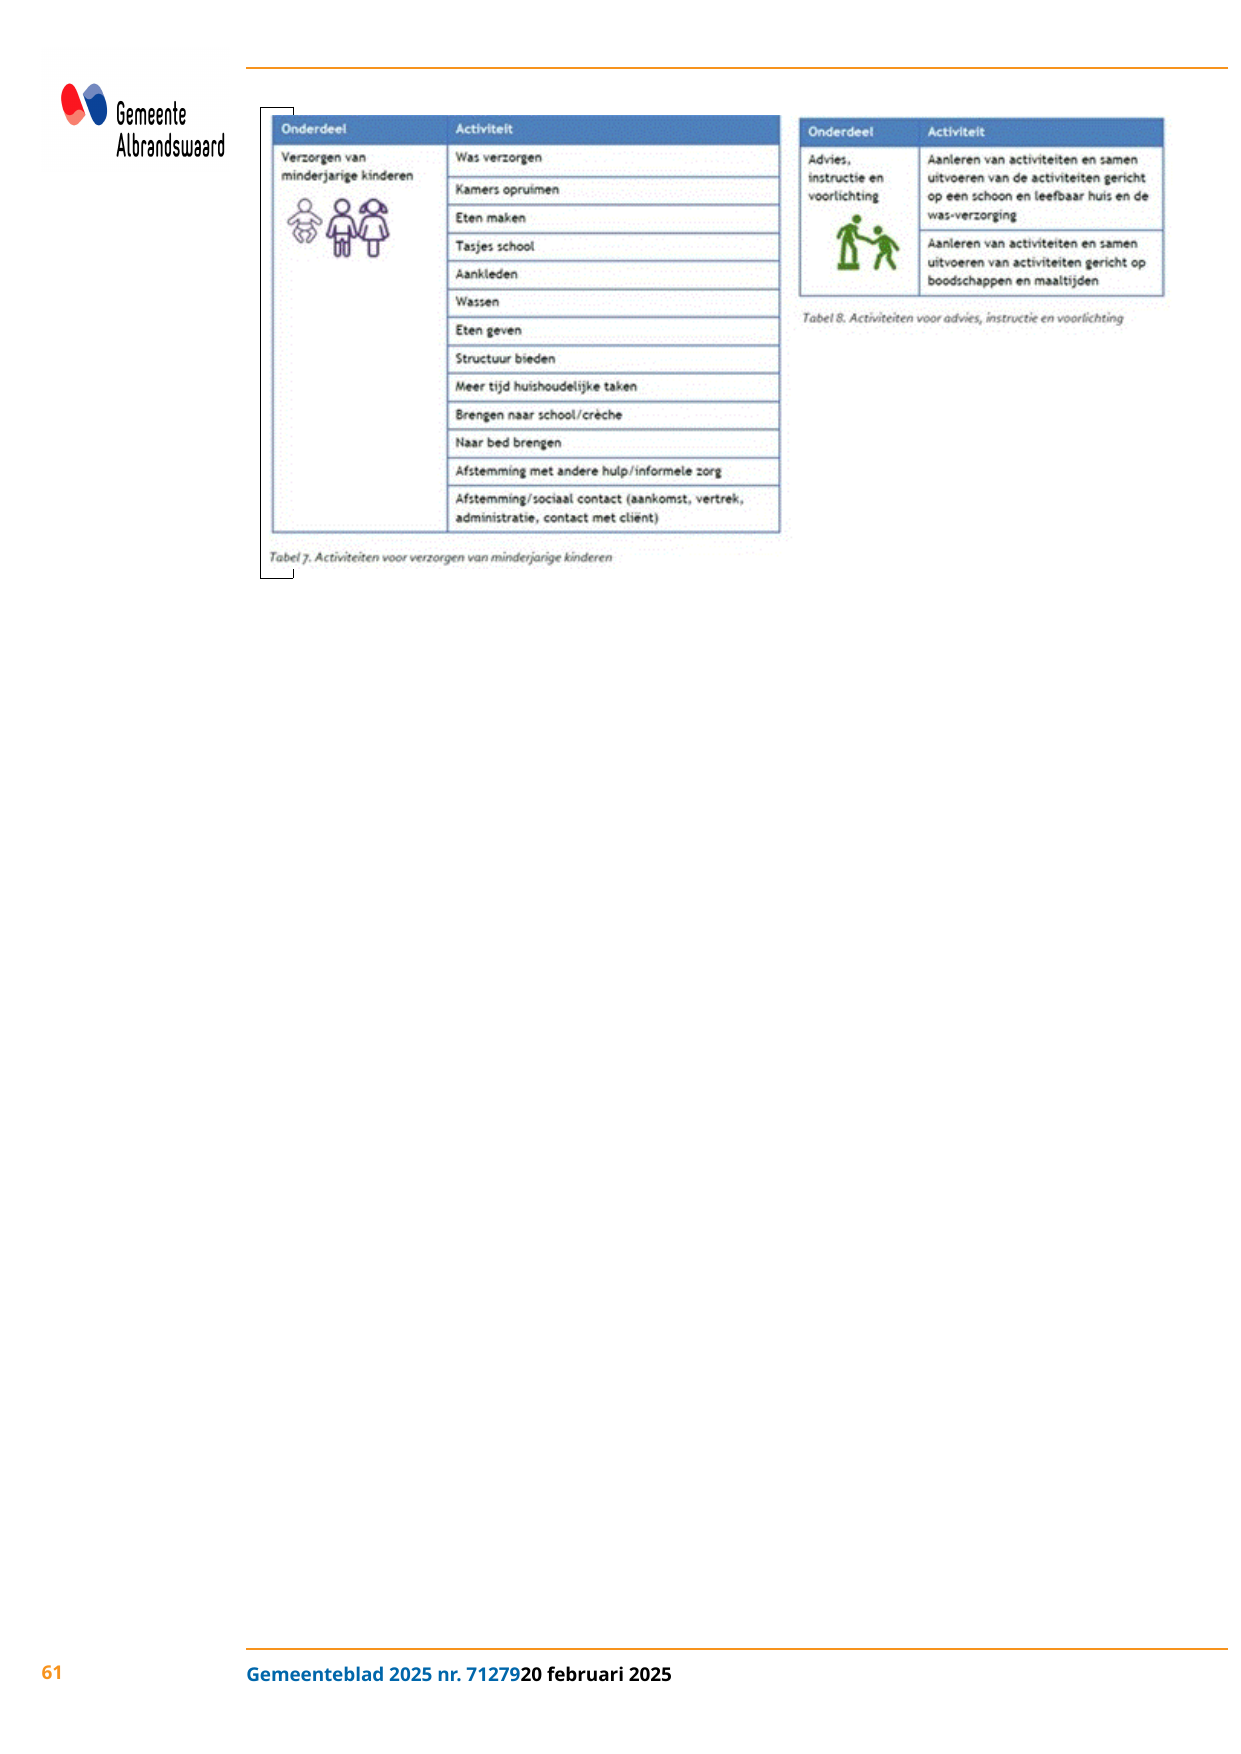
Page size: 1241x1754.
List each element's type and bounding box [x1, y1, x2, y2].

picture [41, 47, 231, 172]
picture [268, 115, 1173, 569]
